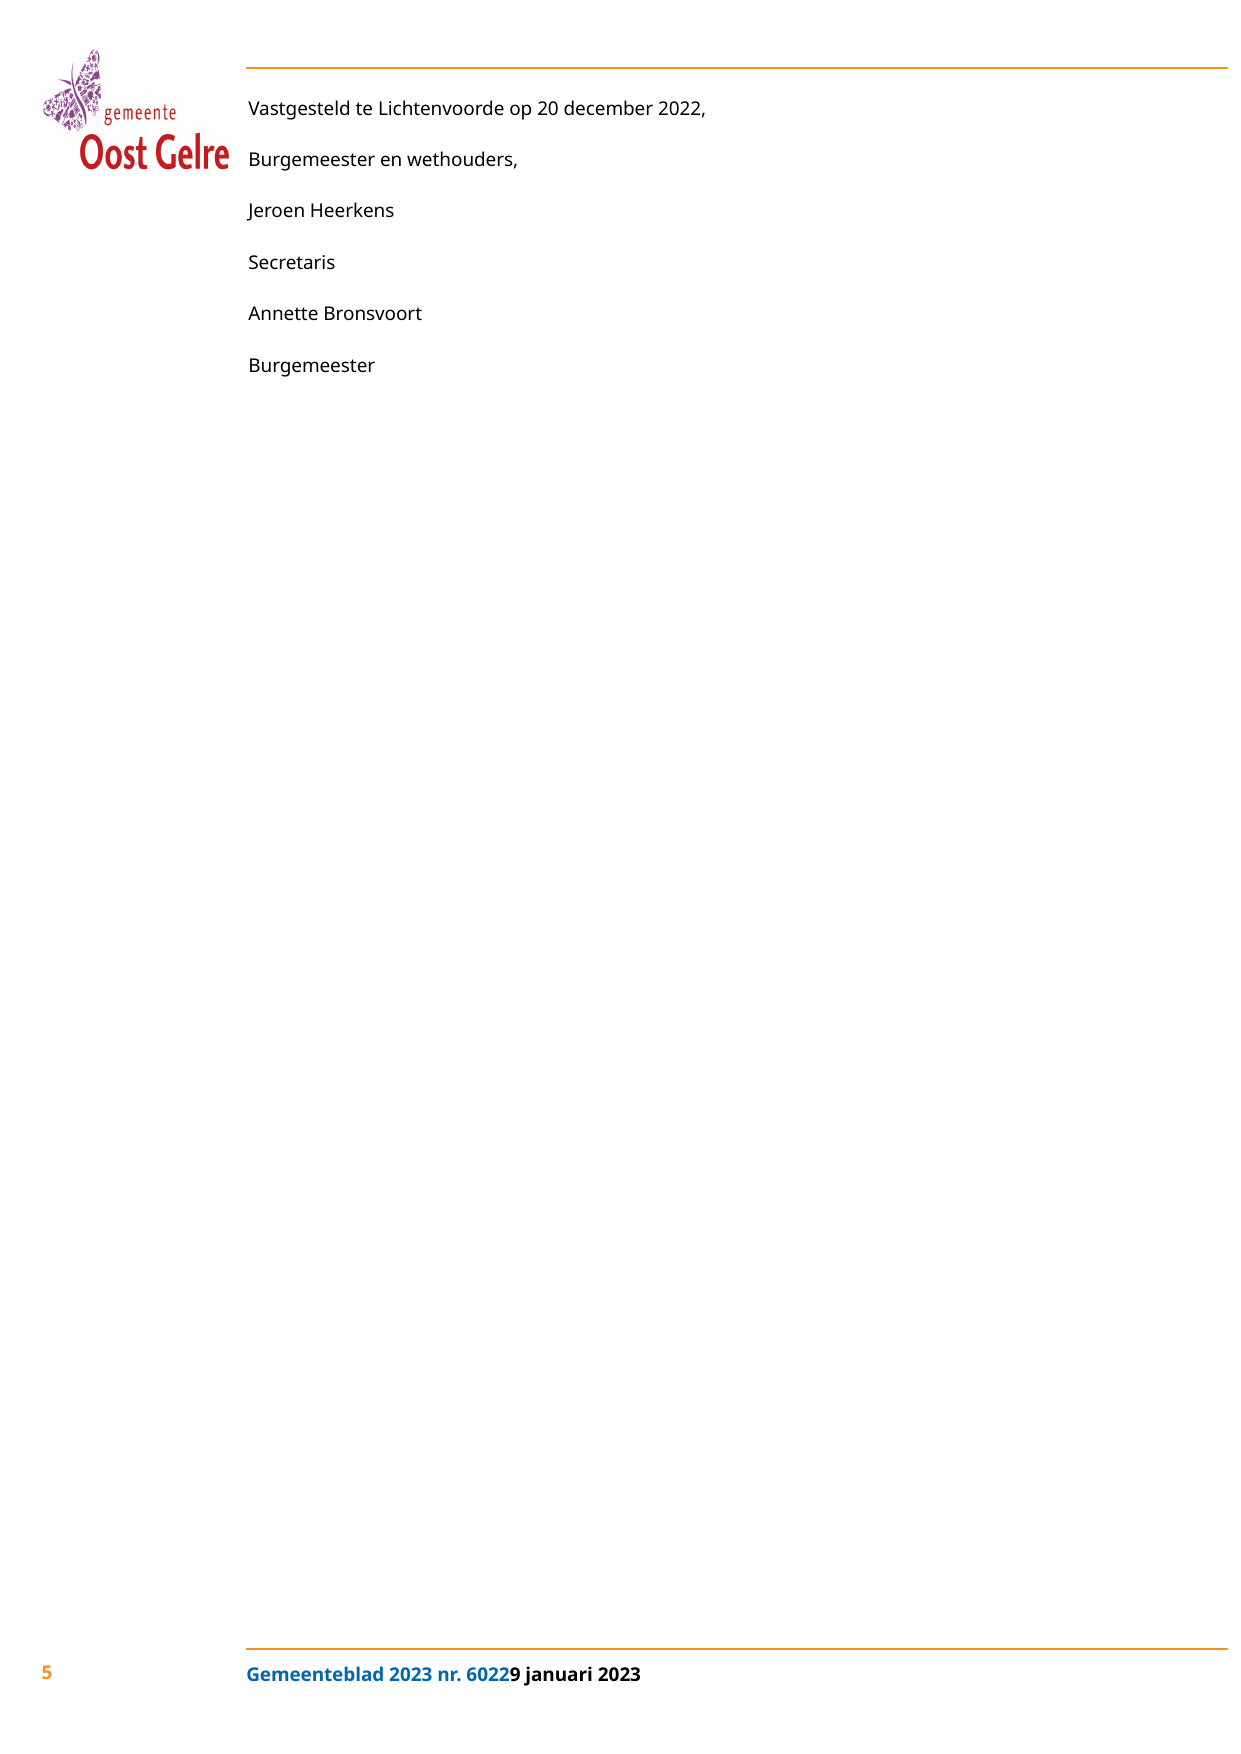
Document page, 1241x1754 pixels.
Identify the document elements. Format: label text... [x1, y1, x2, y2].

text Jeroen Heerkens [248, 198, 1152, 223]
text Burgemeester [248, 352, 1152, 378]
picture [41, 47, 231, 172]
text Vastgesteld te Lichtenvoorde op 20 december 2022, [248, 95, 1152, 121]
text Secretaris [248, 249, 1152, 275]
text Annette Bronsvoort [248, 301, 1152, 326]
text Burgemeester en wethouders, [248, 146, 1152, 172]
